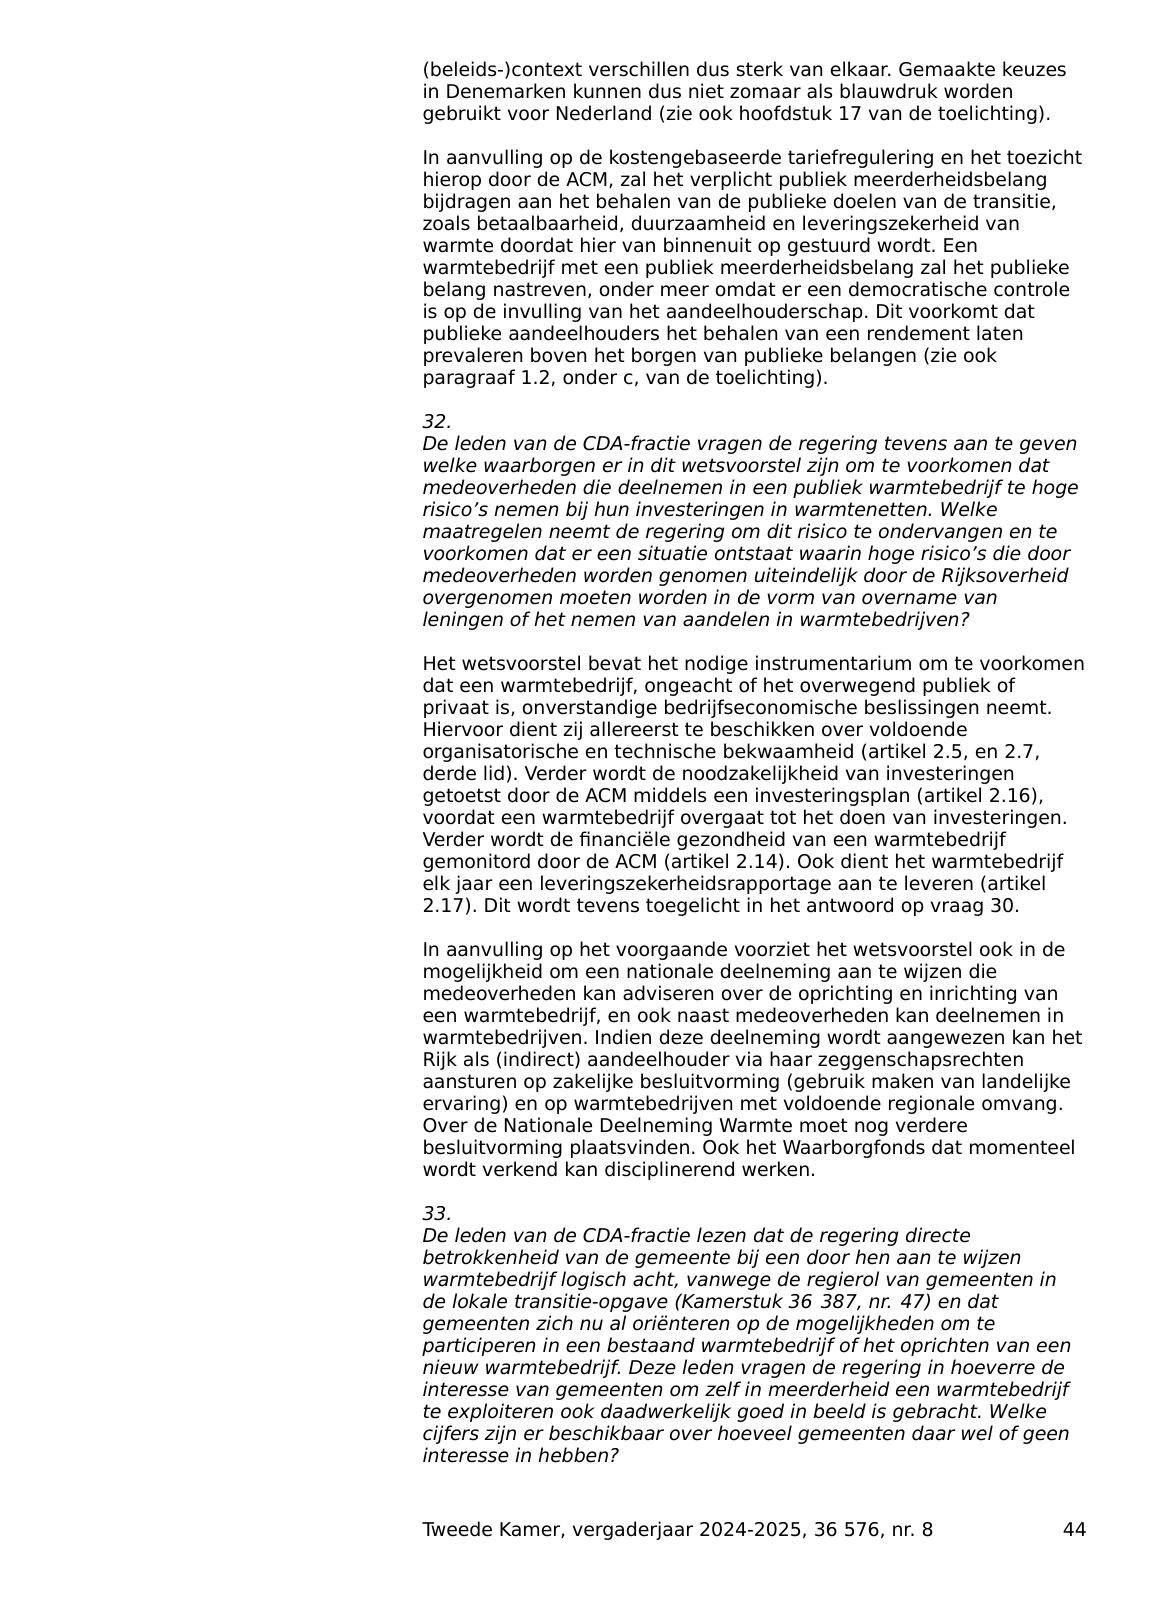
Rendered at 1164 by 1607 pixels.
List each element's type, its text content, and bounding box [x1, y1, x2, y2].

text De leden van de CDA-fractie lezen dat de regering directe betrokkenheid van de gemeente bij een door hen aan te wijzen warmtebedrijf logisch acht, vanwege de regierol van gemeenten in de lokale transitie-opgave (Kamerstuk 36 387, nr. 47) en dat gemeenten zich nu al oriënteren op de mogelijkheden om te participeren in een bestaand warmtebedrijf of het oprichten van een nieuw warmtebedrijf. Deze leden vragen de regering in hoeverre de interesse van gemeenten om zelf in meerderheid een warmtebedrijf te exploiteren ook daadwerkelijk goed in beeld is gebracht. Welke cijfers zijn er beschikbaar over hoeveel gemeenten daar wel of geen interesse in hebben? [422, 1225, 1087, 1467]
text (beleids-)context verschillen dus sterk van elkaar. Gemaakte keuzes in Denemarken kunnen dus niet zomaar als blauwdruk worden gebruikt voor Nederland (zie ook hoofdstuk 17 van de toelichting). [422, 59, 1087, 125]
text 33. [422, 1203, 1087, 1225]
text In aanvulling op de kostengebaseerde tariefregulering en het toezicht hierop door de ACM, zal het verplicht publiek meerderheidsbelang bijdragen aan het behalen van de publieke doelen van de transitie, zoals betaalbaarheid, duurzaamheid en leveringszekerheid van warmte doordat hier van binnenuit op gestuurd wordt. Een warmtebedrijf met een publiek meerderheidsbelang zal het publieke belang nastreven, onder meer omdat er een democratische controle is op de invulling van het aandeelhouderschap. Dit voorkomt dat publieke aandeelhouders het behalen van een rendement laten prevaleren boven het borgen van publieke belangen (zie ook paragraaf 1.2, onder c, van de toelichting). [422, 147, 1087, 389]
text Het wetsvoorstel bevat het nodige instrumentarium om te voorkomen dat een warmtebedrijf, ongeacht of het overwegend publiek of privaat is, onverstandige bedrijfseconomische beslissingen neemt. Hiervoor dient zij allereerst te beschikken over voldoende organisatorische en technische bekwaamheid (artikel 2.5, en 2.7, derde lid). Verder wordt de noodzakelijkheid van investeringen getoetst door de ACM middels een investeringsplan (artikel 2.16), voordat een warmtebedrijf overgaat tot het doen van investeringen. Verder wordt de financiële gezondheid van een warmtebedrijf gemonitord door de ACM (artikel 2.14). Ook dient het warmtebedrijf elk jaar een leveringszekerheidsrapportage aan te leveren (artikel 2.17). Dit wordt tevens toegelicht in het antwoord op vraag 30. [422, 653, 1087, 917]
text De leden van de CDA-fractie vragen de regering tevens aan te geven welke waarborgen er in dit wetsvoorstel zijn om te voorkomen dat medeoverheden die deelnemen in een publiek warmtebedrijf te hoge risico’s nemen bij hun investeringen in warmtenetten. Welke maatregelen neemt de regering om dit risico te ondervangen en te voorkomen dat er een situatie ontstaat waarin hoge risico’s die door medeoverheden worden genomen uiteindelijk door de Rijksoverheid overgenomen moeten worden in de vorm van overname van leningen of het nemen van aandelen in warmtebedrijven? [422, 433, 1087, 631]
text In aanvulling op het voorgaande voorziet het wetsvoorstel ook in de mogelijkheid om een nationale deelneming aan te wijzen die medeoverheden kan adviseren over de oprichting en inrichting van een warmtebedrijf, en ook naast medeoverheden kan deelnemen in warmtebedrijven. Indien deze deelneming wordt aangewezen kan het Rijk als (indirect) aandeelhouder via haar zeggenschapsrechten aansturen op zakelijke besluitvorming (gebruik maken van landelijke ervaring) en op warmtebedrijven met voldoende regionale omvang. Over de Nationale Deelneming Warmte moet nog verdere besluitvorming plaatsvinden. Ook het Waarborgfonds dat momenteel wordt verkend kan disciplinerend werken. [422, 939, 1087, 1181]
text 32. [422, 411, 1087, 433]
